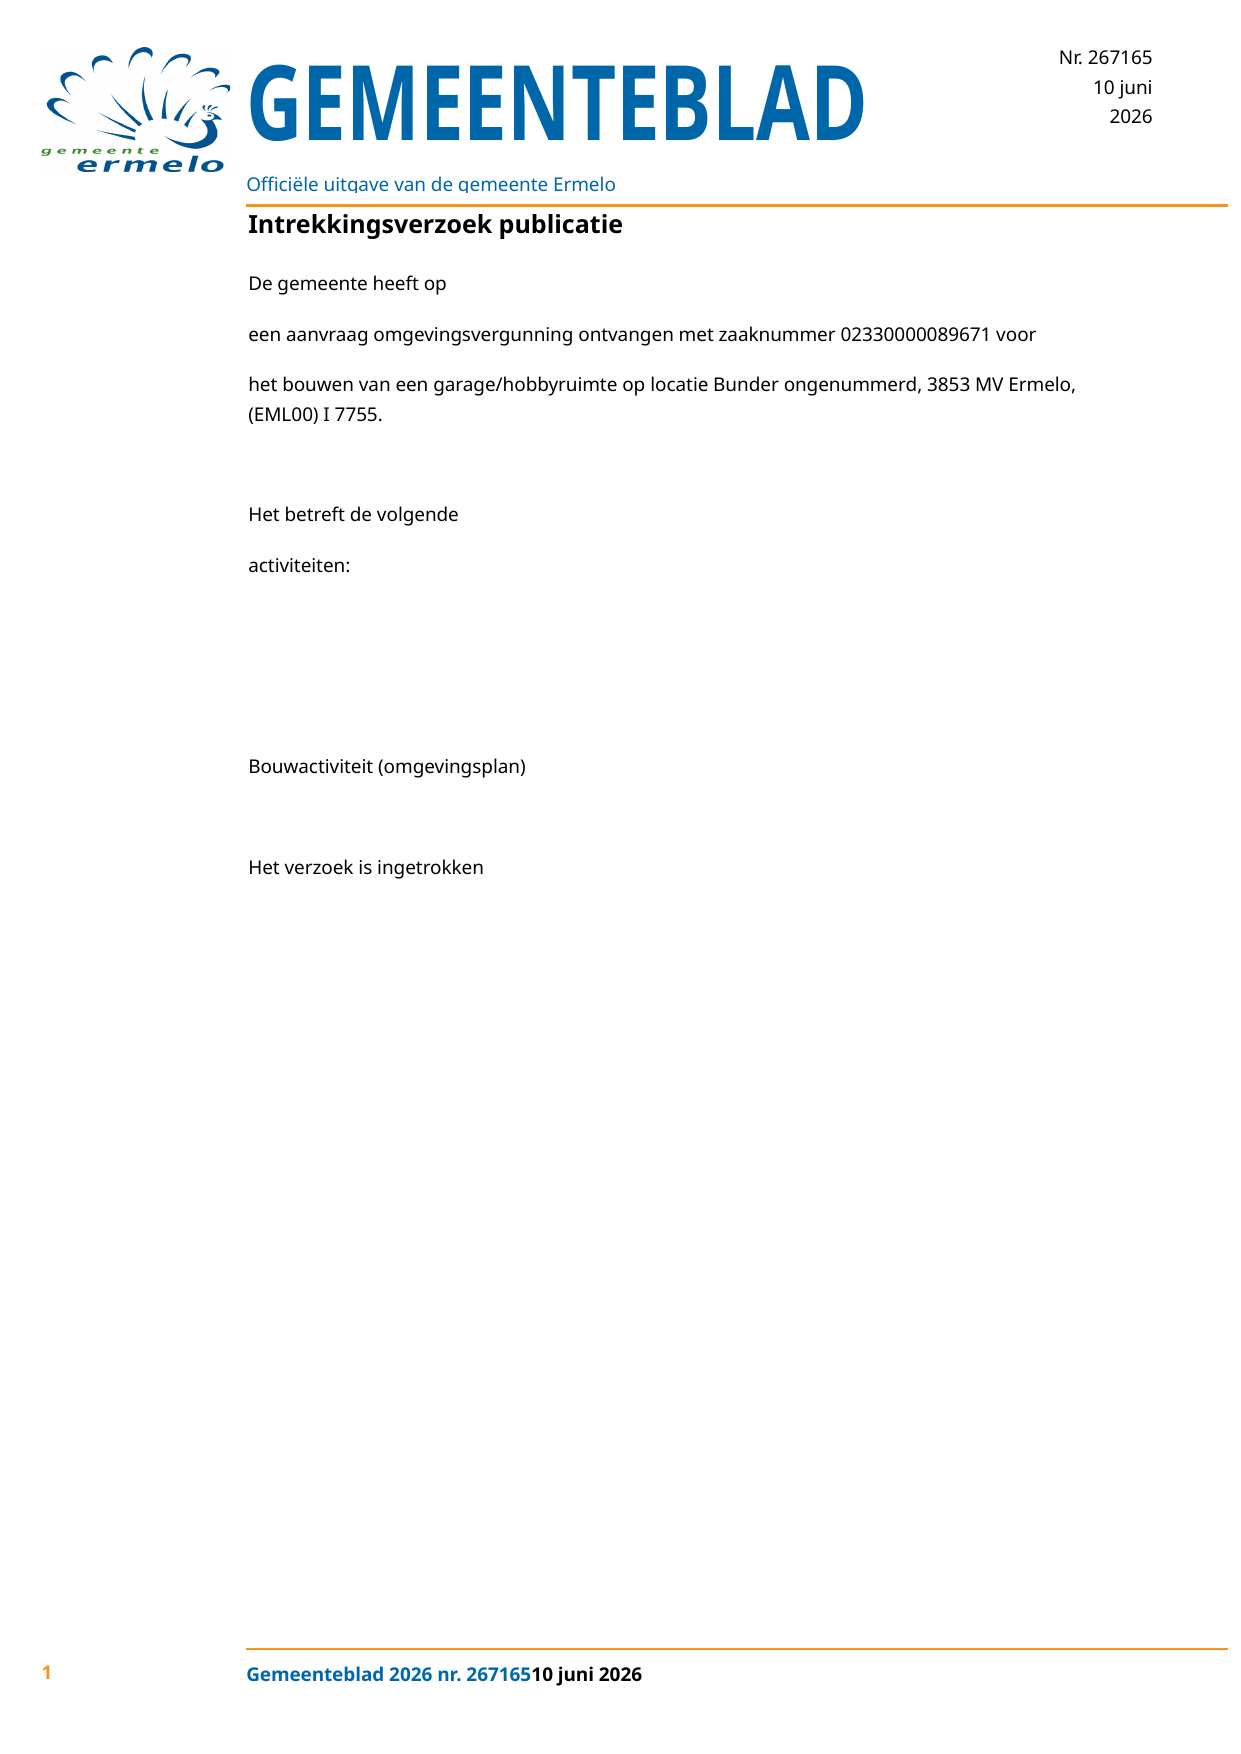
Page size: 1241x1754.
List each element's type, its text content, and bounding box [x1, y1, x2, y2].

text het bouwen van een garage/hobbyruimte op locatie Bunder ongenummerd, 3853 MV Ermelo, (EML00) I 7755. [248, 371, 1152, 426]
text een aanvraag omgevingsvergunning ontvangen met zaaknummer 02330000089671 voor [248, 321, 1152, 346]
text Bouwactiviteit (omgevingsplan) [248, 754, 1152, 779]
picture [41, 47, 231, 172]
text Intrekkingsverzoek publicatie [248, 207, 1152, 241]
text activiteiten: [248, 552, 1152, 578]
text Het verzoek is ingetrokken [248, 854, 1152, 880]
text Het betreft de volgende [248, 502, 1152, 527]
text De gemeente heeft op [248, 270, 1152, 296]
